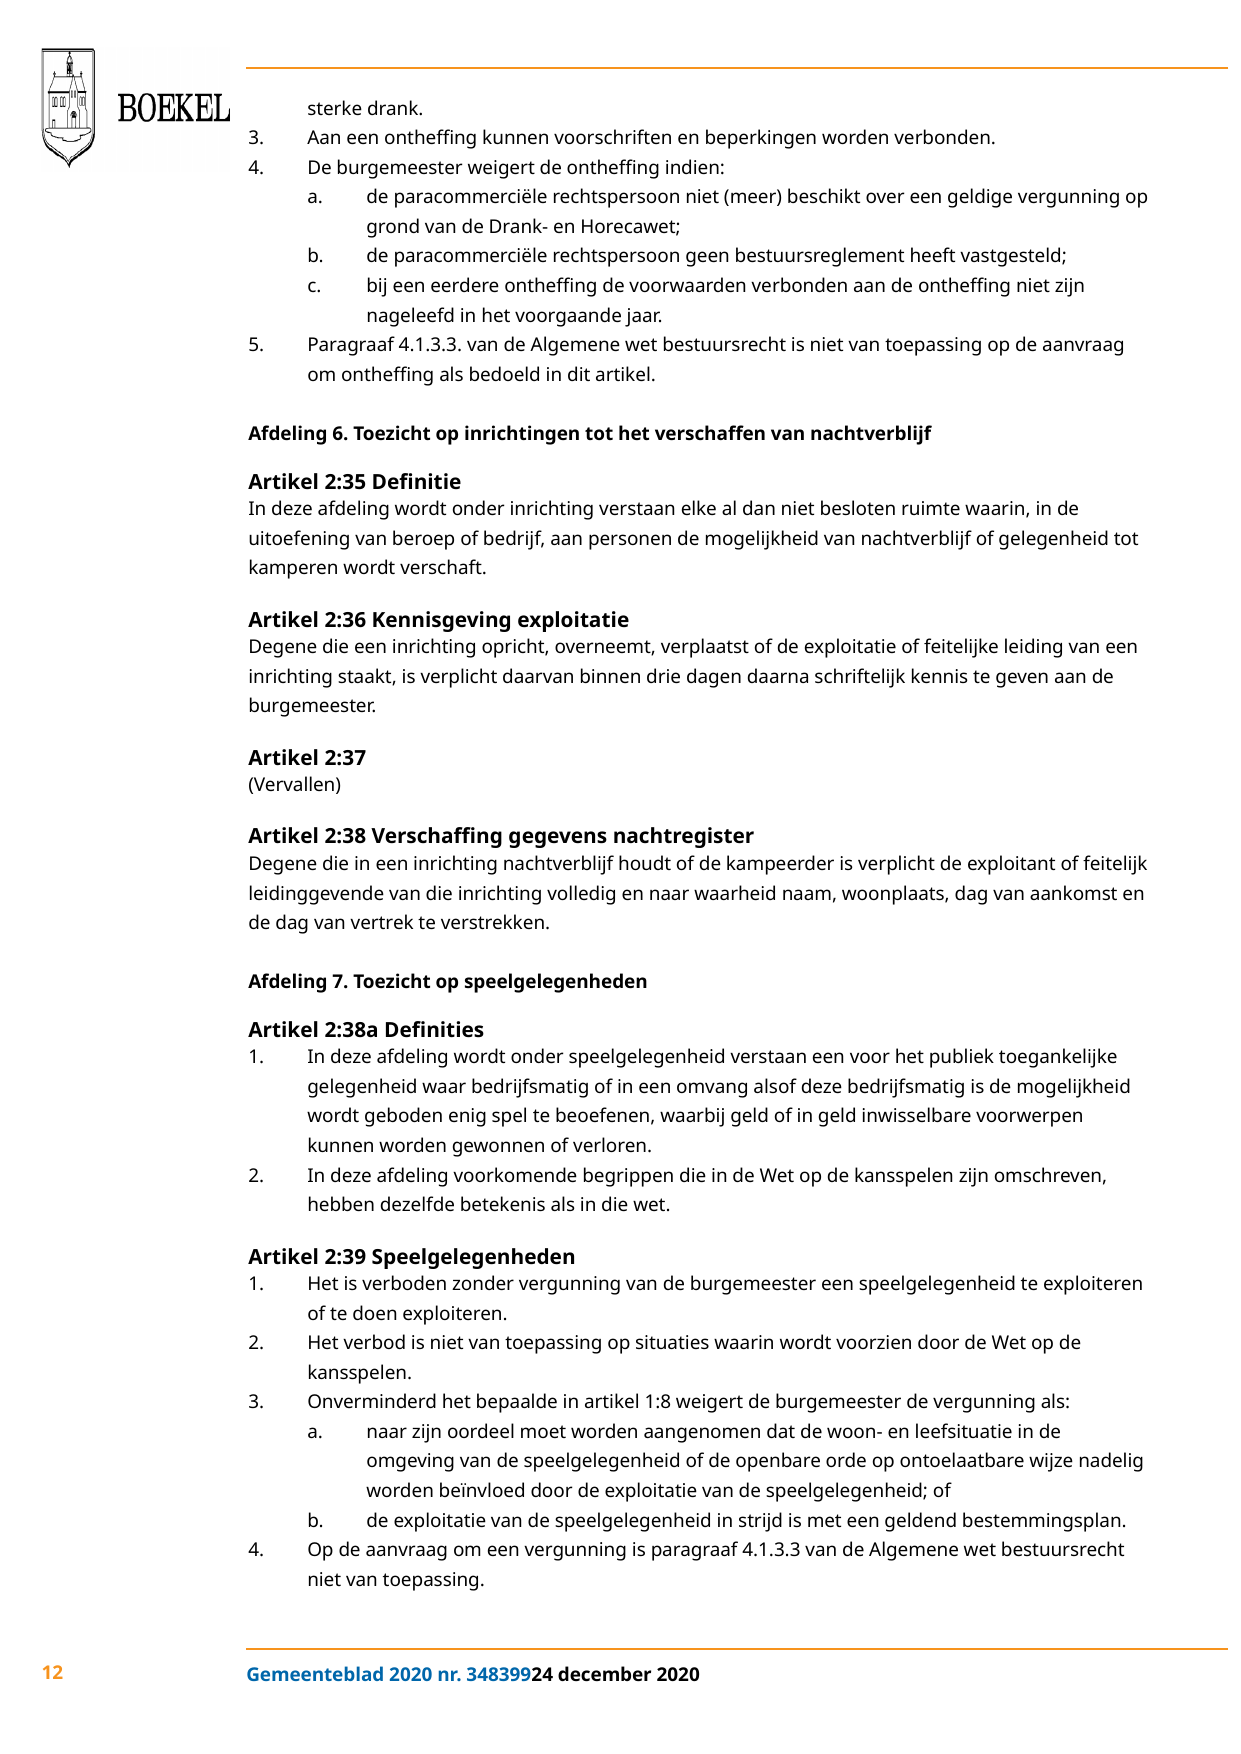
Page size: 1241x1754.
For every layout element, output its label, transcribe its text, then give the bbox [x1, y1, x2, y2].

text Artikel 2:37 [248, 743, 1152, 771]
text Artikel 2:39 Speelgelegenheden [248, 1242, 1152, 1270]
list sterke drank. [248, 95, 1152, 121]
list De burgemeester weigert de ontheffing indien: [248, 154, 1152, 180]
list naar zijn oordeel moet worden aangenomen dat de woon- en leefsituatie in de omgeving van de speelgelegenheid of de openbare orde op ontoelaatbare wijze nadelig worden beïnvloed door de exploitatie van de speelgelegenheid; of [307, 1418, 1152, 1503]
text Degene die een inrichting opricht, overneemt, verplaatst of de exploitatie of feitelijke leiding van een inrichting staakt, is verplicht daarvan binnen drie dagen daarna schriftelijk kennis te geven aan de burgemeester. [248, 633, 1152, 718]
list de paracommerciële rechtspersoon geen bestuursreglement heeft vastgesteld; [307, 243, 1152, 268]
text Afdeling 6. Toezicht op inrichtingen tot het verschaffen van nachtverblijf [248, 420, 1152, 446]
text Artikel 2:38 Verschaffing gegevens nachtregister [248, 822, 1152, 850]
list In deze afdeling voorkomende begrippen die in de Wet op de kansspelen zijn omschreven, hebben dezelfde betekenis als in die wet. [248, 1162, 1152, 1217]
text In deze afdeling wordt onder inrichting verstaan elke al dan niet besloten ruimte waarin, in de uitoefening van beroep of bedrijf, aan personen de mogelijkheid van nachtverblijf of gelegenheid tot kamperen wordt verschaft. [248, 495, 1152, 580]
list de paracommerciële rechtspersoon niet (meer) beschikt over een geldige vergunning op grond van de Drank- en Horecawet; [307, 183, 1152, 239]
list Het is verboden zonder vergunning van de burgemeester een speelgelegenheid te exploiteren of te doen exploiteren. [248, 1270, 1152, 1326]
text (Vervallen) [248, 771, 1152, 797]
list Paragraaf 4.1.3.3. van de Algemene wet bestuursrecht is niet van toepassing op de aanvraag om ontheffing als bedoeld in dit artikel. [248, 331, 1152, 387]
picture [41, 47, 231, 172]
text Degene die in een inrichting nachtverblijf houdt of de kampeerder is verplicht de exploitant of feitelijk leidinggevende van die inrichting volledig en naar waarheid naam, woonplaats, dag van aankomst en de dag van vertrek te verstrekken. [248, 850, 1152, 935]
list Aan een ontheffing kunnen voorschriften en beperkingen worden verbonden. [248, 124, 1152, 150]
list de exploitatie van de speelgelegenheid in strijd is met een geldend bestemmingsplan. [307, 1507, 1152, 1533]
text Artikel 2:38a Definities [248, 1015, 1152, 1043]
list Onverminderd het bepaalde in artikel 1:8 weigert de burgemeester de vergunning als: [248, 1388, 1152, 1414]
text Artikel 2:36 Kennisgeving exploitatie [248, 605, 1152, 633]
list Op de aanvraag om een vergunning is paragraaf 4.1.3.3 van de Algemene wet bestuursrecht niet van toepassing. [248, 1536, 1152, 1592]
list bij een eerdere ontheffing de voorwaarden verbonden aan de ontheffing niet zijn nageleefd in het voorgaande jaar. [307, 272, 1152, 328]
list In deze afdeling wordt onder speelgelegenheid verstaan een voor het publiek toegankelijke gelegenheid waar bedrijfsmatig of in een omvang alsof deze bedrijfsmatig is de mogelijkheid wordt geboden enig spel te beoefenen, waarbij geld of in geld inwisselbare voorwerpen kunnen worden gewonnen of verloren. [248, 1043, 1152, 1158]
text Afdeling 7. Toezicht op speelgelegenheden [248, 968, 1152, 994]
text Artikel 2:35 Definitie [248, 467, 1152, 495]
list Het verbod is niet van toepassing op situaties waarin wordt voorzien door de Wet op de kansspelen. [248, 1329, 1152, 1385]
